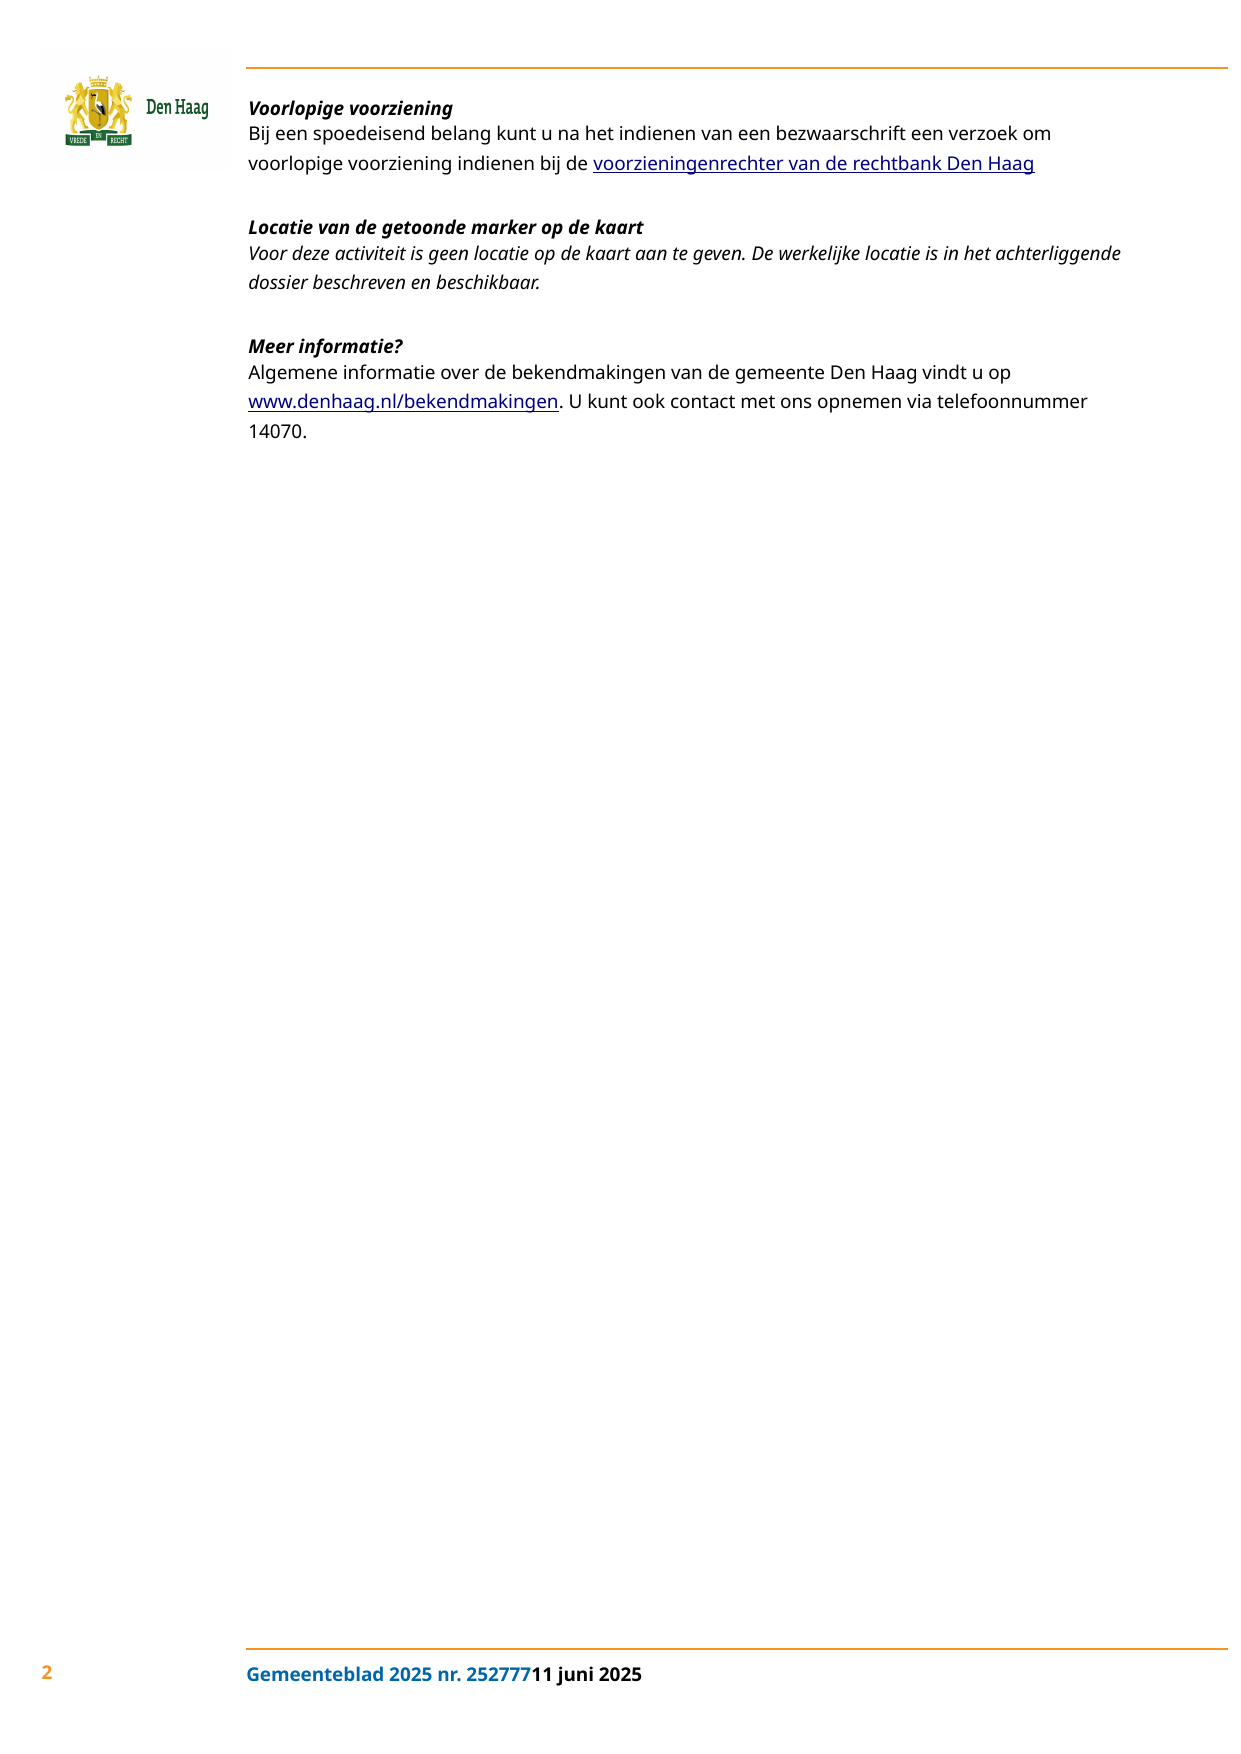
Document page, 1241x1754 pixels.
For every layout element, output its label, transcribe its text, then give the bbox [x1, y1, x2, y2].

text Locatie van de getoonde marker op de kaart [248, 214, 1152, 240]
text Voor deze activiteit is geen locatie op de kaart aan te geven. De werkelijke locatie is in het achterliggende dossier beschreven en beschikbaar. [248, 240, 1152, 295]
text Bij een spoedeisend belang kunt u na het indienen van een bezwaarschrift een verzoek om voorlopige voorziening indienen bij de voorzieningenrechter van de rechtbank Den Haag [248, 121, 1152, 176]
text Voorlopige voorziening [248, 95, 1152, 121]
text Meer informatie? [248, 333, 1152, 359]
text Algemene informatie over de bekendmakingen van de gemeente Den Haag vindt u op www.denhaag.nl/bekendmakingen. U kunt ook contact met ons opnemen via telefoonnummer 14070. [248, 359, 1152, 444]
picture [41, 47, 231, 172]
